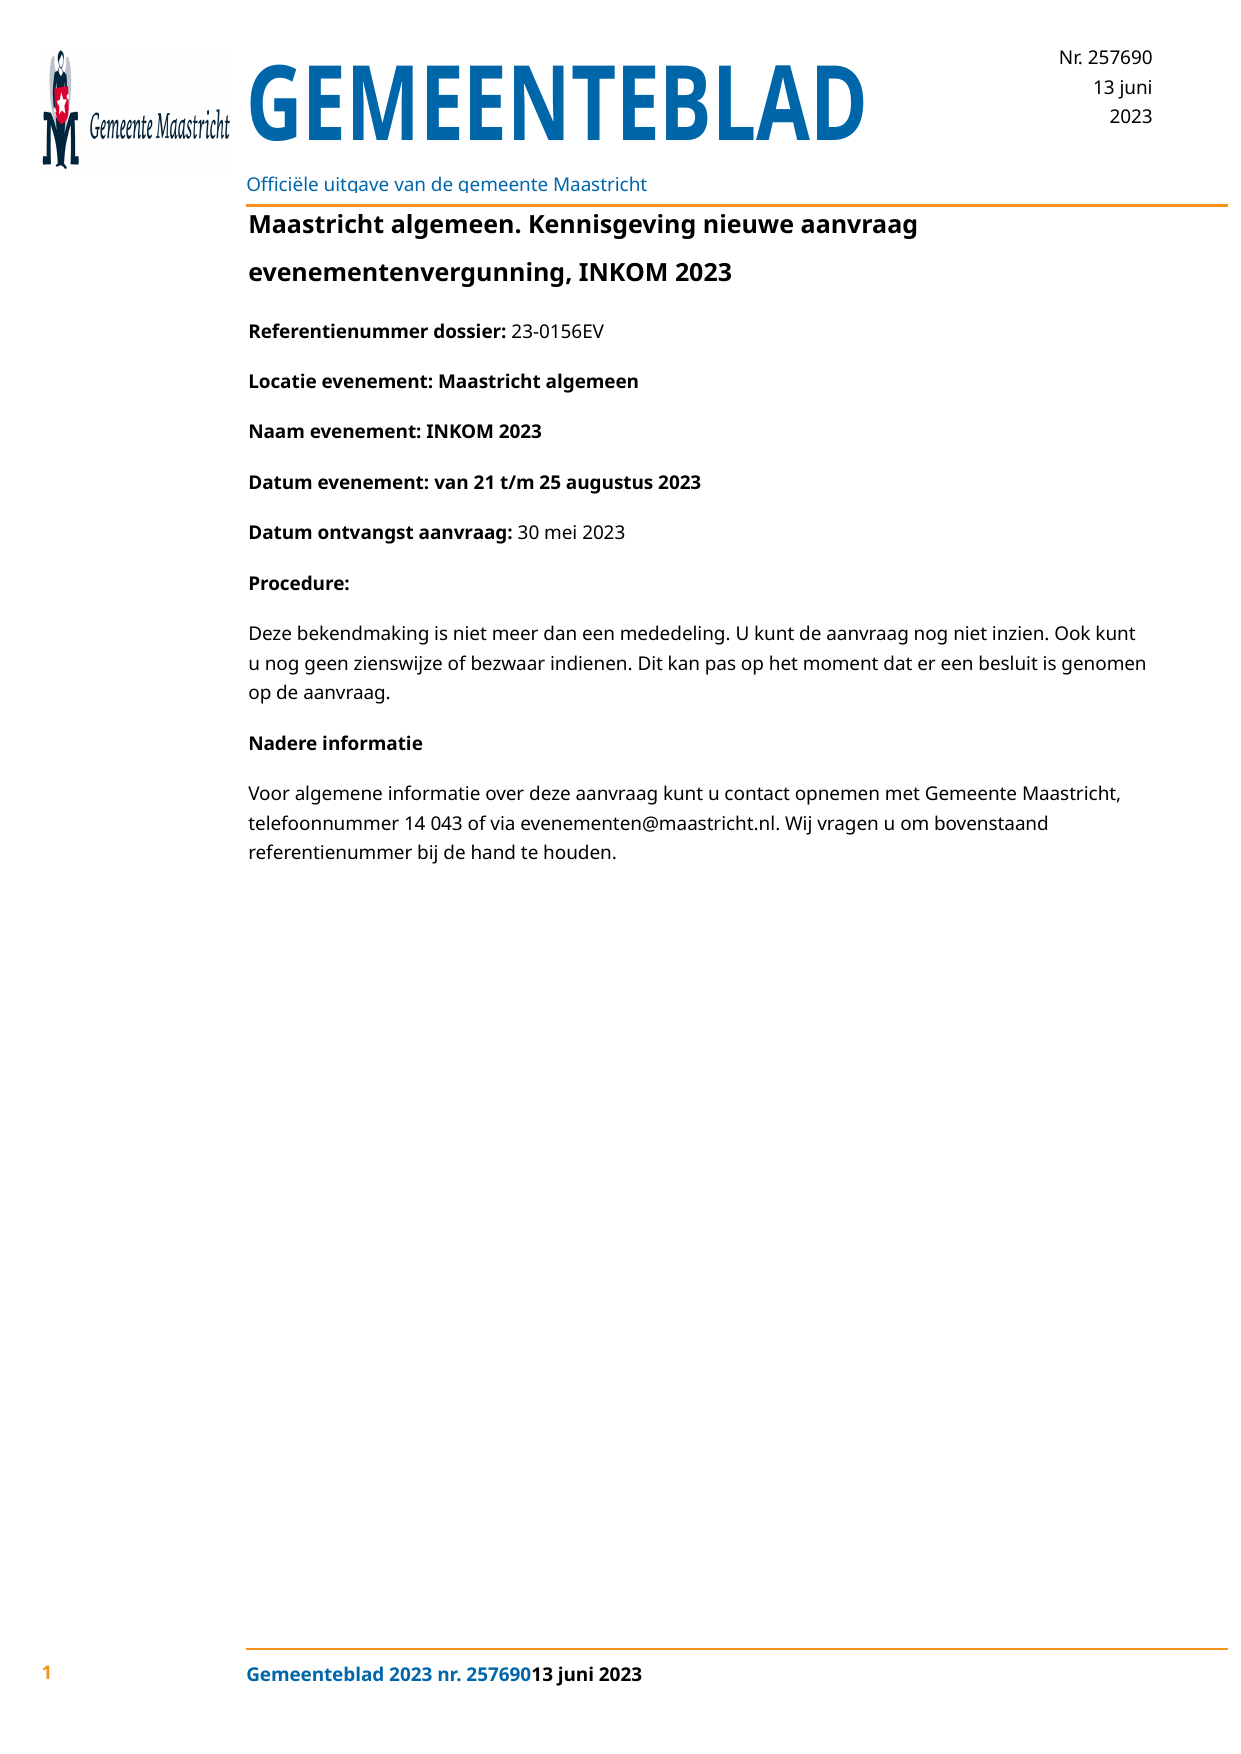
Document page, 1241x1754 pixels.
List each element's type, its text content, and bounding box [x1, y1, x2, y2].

text Maastricht algemeen. Kennisgeving nieuwe aanvraag evenementenvergunning, INKOM 2023 [248, 207, 1152, 288]
text Deze bekendmaking is niet meer dan een mededeling. U kunt de aanvraag nog niet inzien. Ook kunt u nog geen zienswijze of bezwaar indienen. Dit kan pas op het moment dat er een besluit is genomen op de aanvraag. [248, 620, 1152, 705]
text Nadere informatie [248, 730, 1152, 756]
text Voor algemene informatie over deze aanvraag kunt u contact opnemen met Gemeente Maastricht, telefoonnummer 14 043 of via evenementen@maastricht.nl. Wij vragen u om bovenstaand referentienummer bij de hand te houden. [248, 780, 1152, 865]
text Locatie evenement: Maastricht algemeen [248, 368, 1152, 394]
text Datum ontvangst aanvraag: 30 mei 2023 [248, 519, 1152, 545]
picture [41, 47, 231, 172]
text Datum evenement: van 21 t/m 25 augustus 2023 [248, 469, 1152, 495]
text Referentienummer dossier: 23-0156EV [248, 318, 1152, 344]
text Procedure: [248, 570, 1152, 596]
text Naam evenement: INKOM 2023 [248, 419, 1152, 444]
